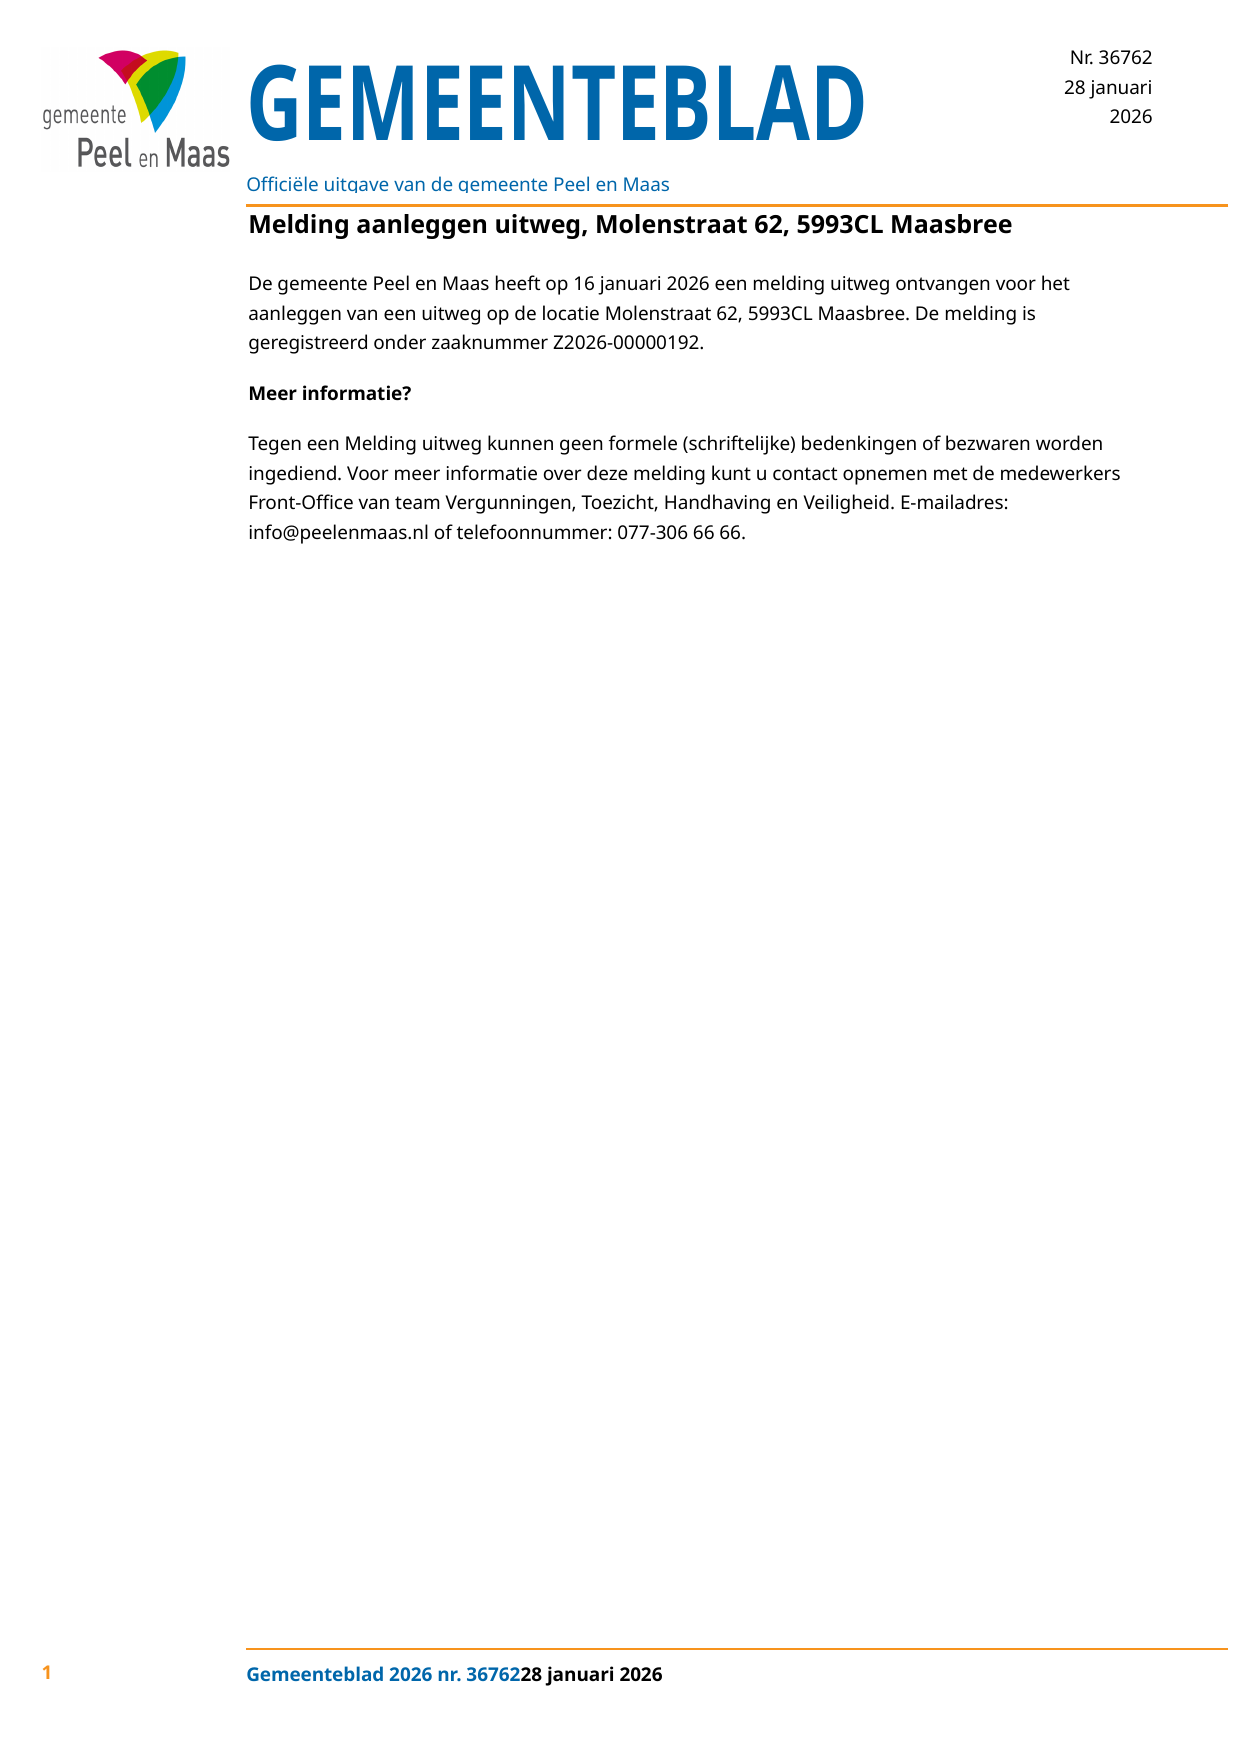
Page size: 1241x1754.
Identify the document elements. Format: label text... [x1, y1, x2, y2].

picture [41, 47, 231, 172]
text Meer informatie? [248, 380, 1152, 406]
text Melding aanleggen uitweg, Molenstraat 62, 5993CL Maasbree [248, 207, 1152, 241]
text Tegen een Melding uitweg kunnen geen formele (schriftelijke) bedenkingen of bezwaren worden ingediend. Voor meer informatie over deze melding kunt u contact opnemen met de medewerkers Front-Office van team Vergunningen, Toezicht, Handhaving en Veiligheid. E-mailadres: info@peelenmaas.nl of telefoonnummer: 077-306 66 66. [248, 430, 1152, 545]
text De gemeente Peel en Maas heeft op 16 januari 2026 een melding uitweg ontvangen voor het aanleggen van een uitweg op de locatie Molenstraat 62, 5993CL Maasbree. De melding is geregistreerd onder zaaknummer Z2026-00000192. [248, 270, 1152, 355]
